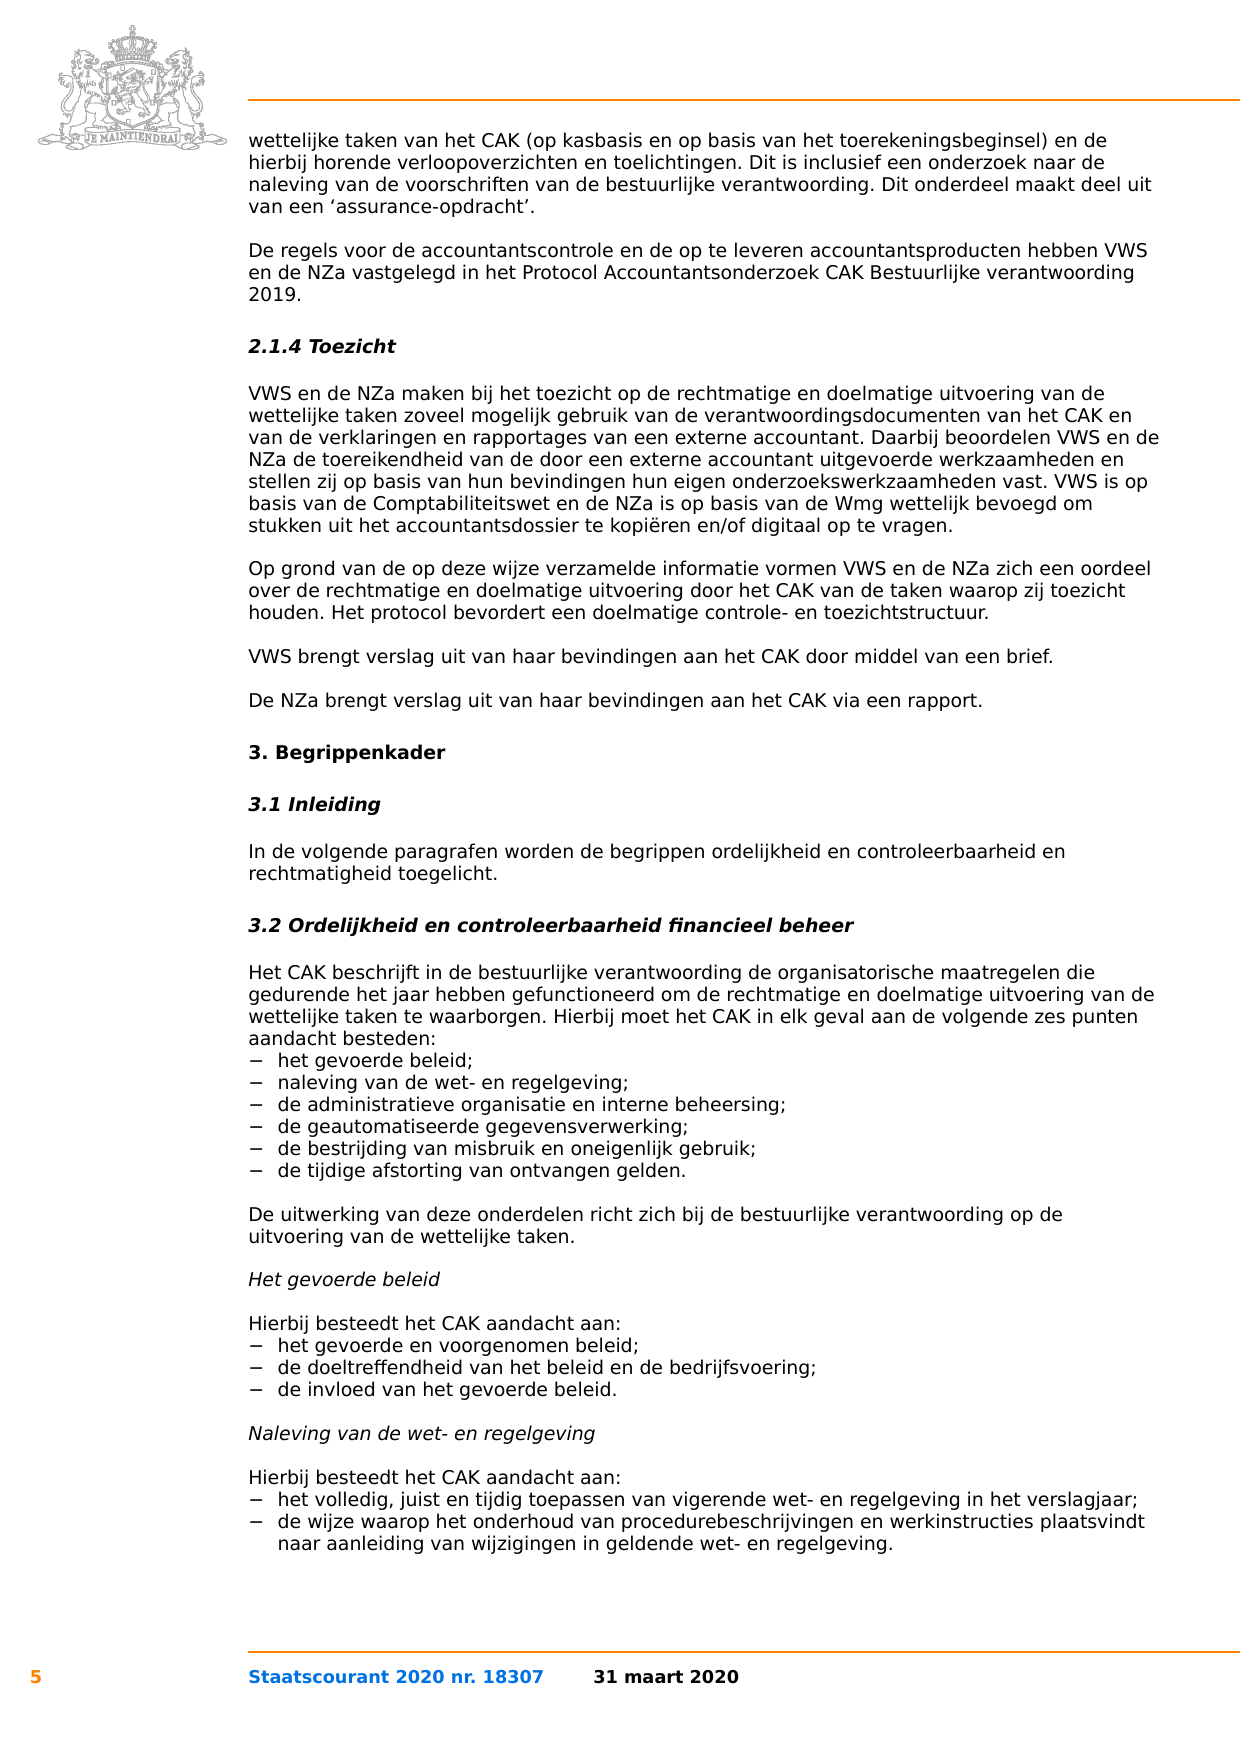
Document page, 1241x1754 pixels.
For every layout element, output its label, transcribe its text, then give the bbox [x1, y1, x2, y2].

text − de tijdige afstorting van ontvangen gelden. [248, 1160, 1163, 1182]
subtitle 3.2 Ordelijkheid en controleerbaarheid financieel beheer [248, 915, 1163, 937]
text − de geautomatiseerde gegevensverwerking; [248, 1116, 1163, 1138]
text De uitwerking van deze onderdelen richt zich bij de bestuurlijke verantwoording op de uitvoering van de wettelijke taken. [248, 1203, 1163, 1247]
text Hierbij besteedt het CAK aandacht aan: [248, 1467, 1163, 1489]
text De NZa brengt verslag uit van haar bevindingen aan het CAK via een rapport. [248, 690, 1163, 712]
subtitle 3.1 Inleiding [248, 794, 1163, 816]
text − de administratieve organisatie en interne beheersing; [248, 1094, 1163, 1116]
text wettelijke taken van het CAK (op kasbasis en op basis van het toerekeningsbeginsel) en de hierbij horende verloopoverzichten en toelichtingen. Dit is inclusief een onderzoek naar de naleving van de voorschriften van de bestuurlijke verantwoording. Dit onderdeel maakt deel uit van een ‘assurance-opdracht’. [248, 130, 1163, 218]
text − naleving van de wet- en regelgeving; [248, 1072, 1163, 1094]
text − de wijze waarop het onderhoud van procedurebeschrijvingen en werkinstructies plaatsvindt naar aanleiding van wijzigingen in geldende wet- en regelgeving. [248, 1511, 1163, 1555]
text − de bestrijding van misbruik en oneigenlijk gebruik; [248, 1138, 1163, 1160]
text In de volgende paragrafen worden de begrippen ordelijkheid en controleerbaarheid en rechtmatigheid toegelicht. [248, 841, 1163, 885]
text VWS brengt verslag uit van haar bevindingen aan het CAK door middel van een brief. [248, 646, 1163, 668]
subtitle Naleving van de wet- en regelgeving [248, 1423, 1163, 1445]
text De regels voor de accountantscontrole en de op te leveren accountantsproducten hebben VWS en de NZa vastgelegd in het Protocol Accountantsonderzoek CAK Bestuurlijke verantwoording 2019. [248, 240, 1163, 306]
text − het gevoerde beleid; [248, 1050, 1163, 1072]
text VWS en de NZa maken bij het toezicht op de rechtmatige en doelmatige uitvoering van de wettelijke taken zoveel mogelijk gebruik van de verantwoordingsdocumenten van het CAK en van de verklaringen en rapportages van een externe accountant. Daarbij beoordelen VWS en de NZa de toereikendheid van de door een externe accountant uitgevoerde werkzaamheden en stellen zij op basis van hun bevindingen hun eigen onderzoekswerkzaamheden vast. VWS is op basis van de Comptabiliteitswet en de NZa is op basis van de Wmg wettelijk bevoegd om stukken uit het accountantsdossier te kopiëren en/of digitaal op te vragen. [248, 383, 1163, 536]
subtitle 2.1.4 Toezicht [248, 336, 1163, 358]
subtitle 3. Begrippenkader [248, 742, 1163, 764]
text Hierbij besteedt het CAK aandacht aan: [248, 1313, 1163, 1335]
subtitle Het gevoerde beleid [248, 1269, 1163, 1291]
text Het CAK beschrijft in de bestuurlijke verantwoording de organisatorische maatregelen die gedurende het jaar hebben gefunctioneerd om de rechtmatige en doelmatige uitvoering van de wettelijke taken te waarborgen. Hierbij moet het CAK in elk geval aan de volgende zes punten aandacht besteden: [248, 962, 1163, 1050]
text Op grond van de op deze wijze verzamelde informatie vormen VWS en de NZa zich een oordeel over de rechtmatige en doelmatige uitvoering door het CAK van de taken waarop zij toezicht houden. Het protocol bevordert een doelmatige controle- en toezichtstructuur. [248, 558, 1163, 624]
picture [38, 25, 227, 150]
text − het gevoerde en voorgenomen beleid; [248, 1335, 1163, 1357]
text − de invloed van het gevoerde beleid. [248, 1379, 1163, 1401]
text − het volledig, juist en tijdig toepassen van vigerende wet- en regelgeving in het verslagjaar; [248, 1489, 1163, 1511]
text − de doeltreffendheid van het beleid en de bedrijfsvoering; [248, 1357, 1163, 1379]
